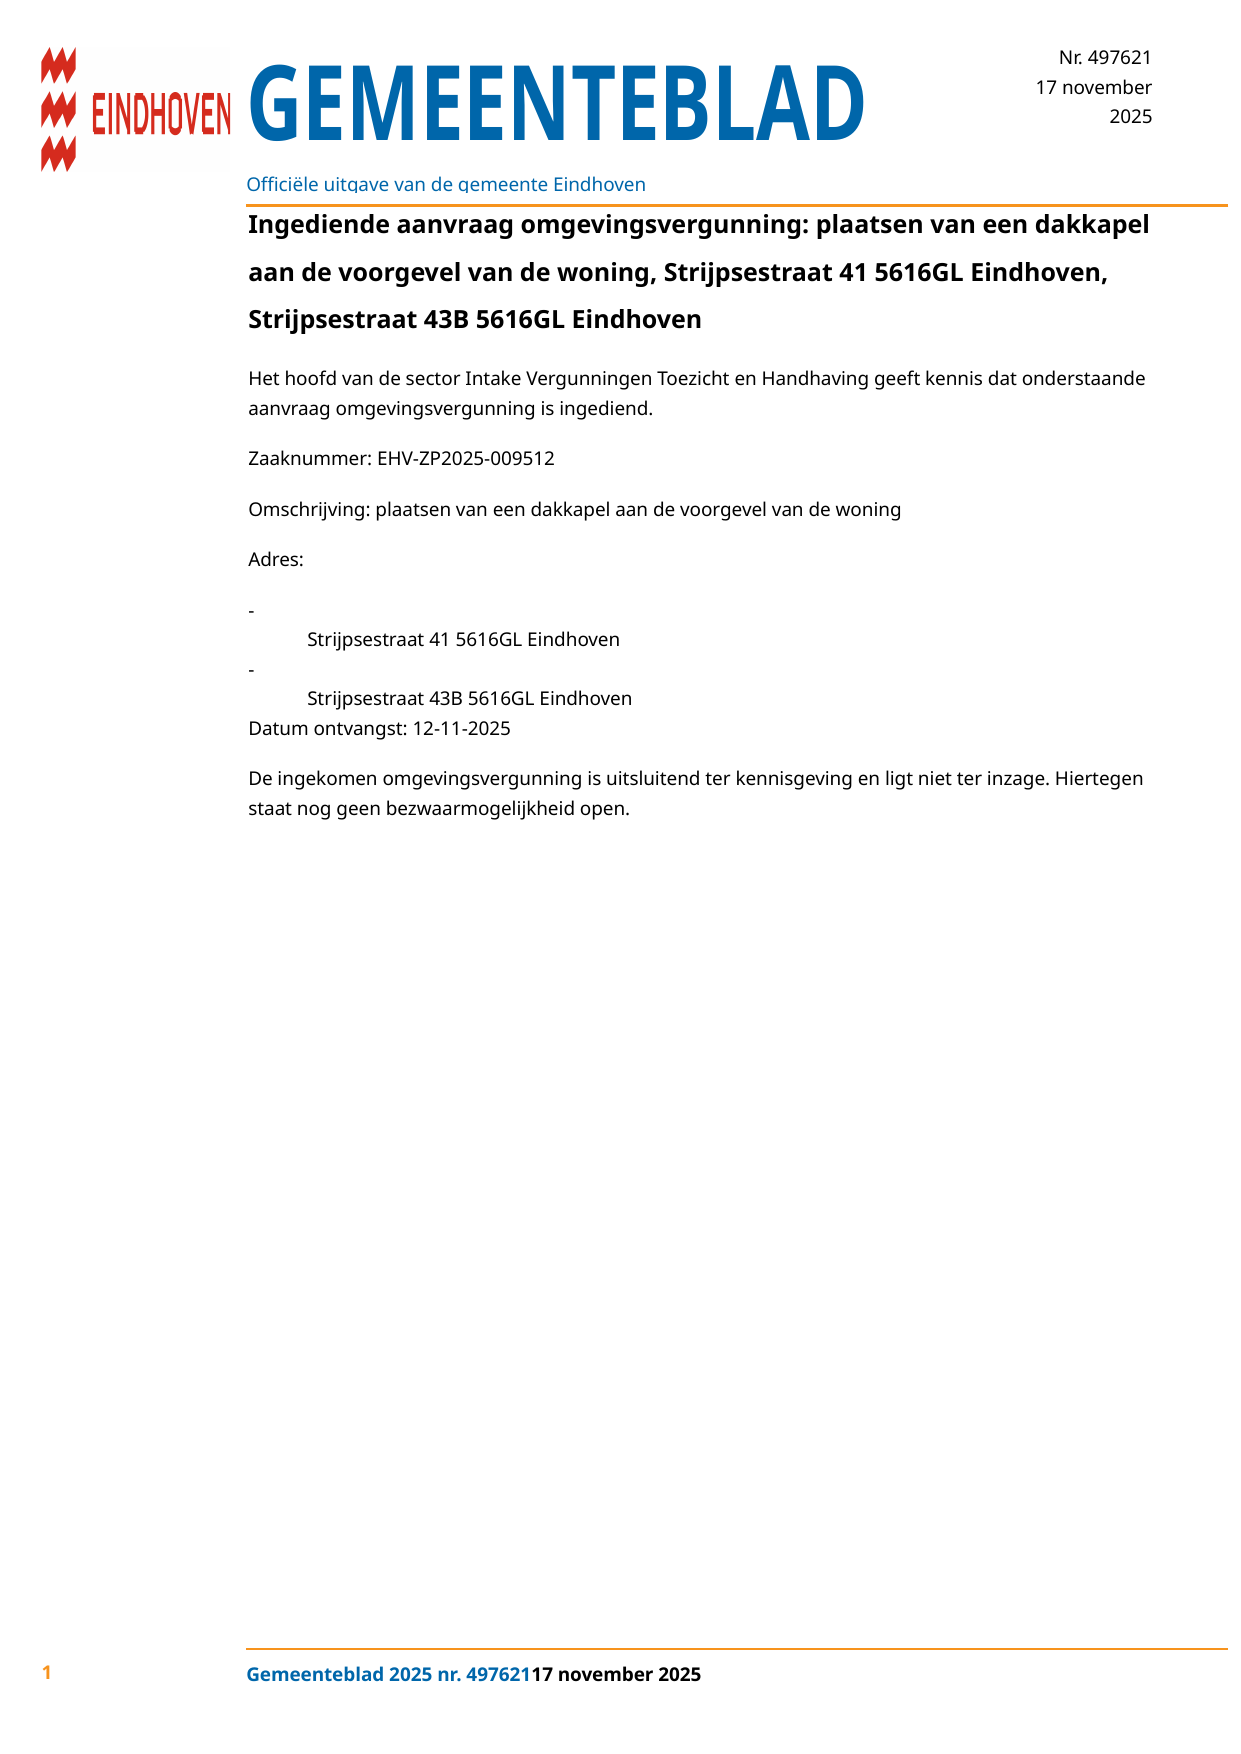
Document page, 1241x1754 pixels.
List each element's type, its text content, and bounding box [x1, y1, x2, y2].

picture [41, 47, 231, 172]
text De ingekomen omgevingsvergunning is uitsluitend ter kennisgeving en ligt niet ter inzage. Hiertegen staat nog geen bezwaarmogelijkheid open. [248, 766, 1152, 821]
list Strijpsestraat 41 5616GL Eindhoven [248, 626, 1152, 652]
text Datum ontvangst: 12-11-2025 [248, 715, 1152, 741]
text Zaaknummer: EHV-ZP2025-009512 [248, 446, 1152, 471]
text Het hoofd van de sector Intake Vergunningen Toezicht en Handhaving geeft kennis dat onderstaande aanvraag omgevingsvergunning is ingediend. [248, 366, 1152, 421]
text Omschrijving: plaatsen van een dakkapel aan de voorgevel van de woning [248, 496, 1152, 522]
list Strijpsestraat 43B 5616GL Eindhoven [248, 686, 1152, 711]
text Adres: [248, 546, 1152, 572]
text Ingediende aanvraag omgevingsvergunning: plaatsen van een dakkapel aan de voorgevel van de woning, Strijpsestraat 41 5616GL Eindhoven, Strijpsestraat 43B 5616GL Eindhoven [248, 207, 1152, 336]
